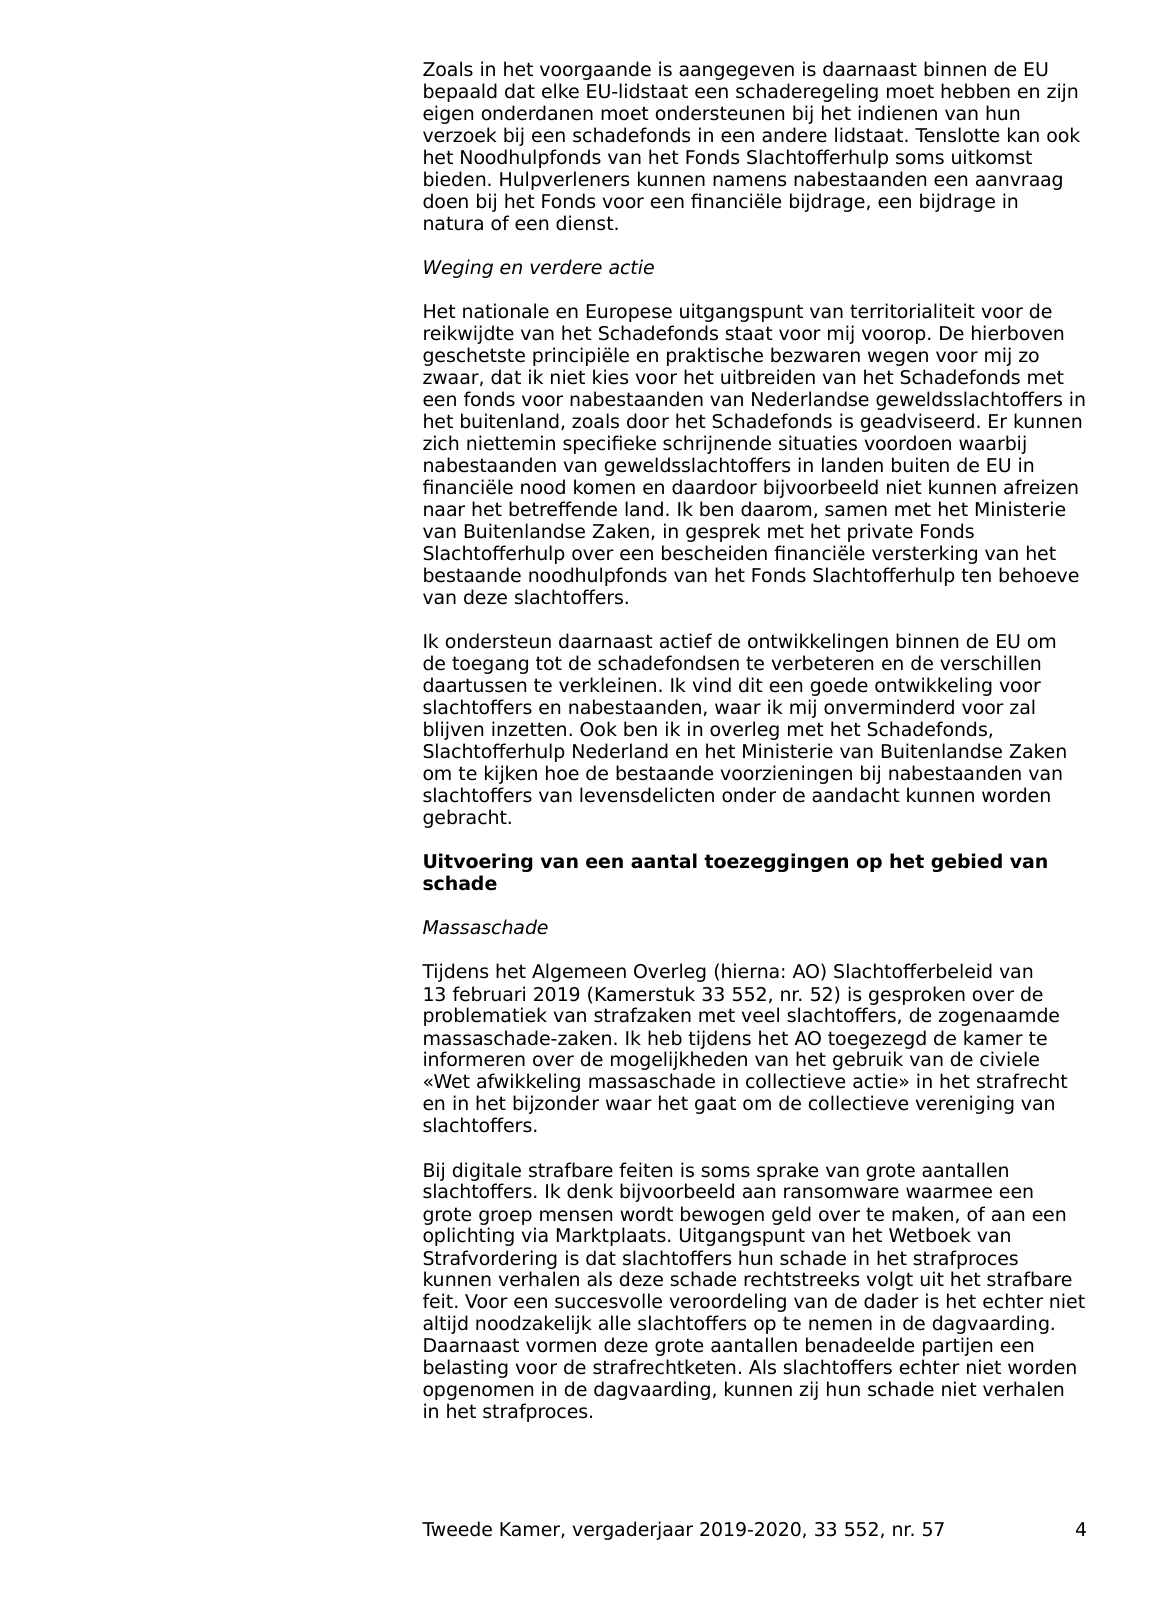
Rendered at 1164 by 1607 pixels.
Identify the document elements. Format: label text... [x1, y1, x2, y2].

text Bij digitale strafbare feiten is soms sprake van grote aantallen slachtoffers. Ik denk bijvoorbeeld aan ransomware waarmee een grote groep mensen wordt bewogen geld over te maken, of aan een oplichting via Marktplaats. Uitgangspunt van het Wetboek van Strafvordering is dat slachtoffers hun schade in het strafproces kunnen verhalen als deze schade rechtstreeks volgt uit het strafbare feit. Voor een succesvolle veroordeling van de dader is het echter niet altijd noodzakelijk alle slachtoffers op te nemen in de dagvaarding. Daarnaast vormen deze grote aantallen benadeelde partijen een belasting voor de strafrechtketen. Als slachtoffers echter niet worden opgenomen in de dagvaarding, kunnen zij hun schade niet verhalen in het strafproces. [422, 1159, 1087, 1423]
text Tijdens het Algemeen Overleg (hierna: AO) Slachtofferbeleid van 13 februari 2019 (Kamerstuk 33 552, nr. 52) is gesproken over de problematiek van strafzaken met veel slachtoffers, de zogenaamde massaschade-zaken. Ik heb tijdens het AO toegezegd de kamer te informeren over de mogelijkheden van het gebruik van de civiele «Wet afwikkeling massaschade in collectieve actie» in het strafrecht en in het bijzonder waar het gaat om de collectieve vereniging van slachtoffers. [422, 961, 1087, 1137]
subtitle Uitvoering van een aantal toezeggingen op het gebied van schade [422, 851, 1087, 895]
text Het nationale en Europese uitgangspunt van territorialiteit voor de reikwijdte van het Schadefonds staat voor mij voorop. De hierboven geschetste principiële en praktische bezwaren wegen voor mij zo zwaar, dat ik niet kies voor het uitbreiden van het Schadefonds met een fonds voor nabestaanden van Nederlandse geweldsslachtoffers in het buitenland, zoals door het Schadefonds is geadviseerd. Er kunnen zich niettemin specifieke schrijnende situaties voordoen waarbij nabestaanden van geweldsslachtoffers in landen buiten de EU in financiële nood komen en daardoor bijvoorbeeld niet kunnen afreizen naar het betreffende land. Ik ben daarom, samen met het Ministerie van Buitenlandse Zaken, in gesprek met het private Fonds Slachtofferhulp over een bescheiden financiële versterking van het bestaande noodhulpfonds van het Fonds Slachtofferhulp ten behoeve van deze slachtoffers. [422, 301, 1087, 609]
text Ik ondersteun daarnaast actief de ontwikkelingen binnen de EU om de toegang tot de schadefondsen te verbeteren en de verschillen daartussen te verkleinen. Ik vind dit een goede ontwikkeling voor slachtoffers en nabestaanden, waar ik mij onverminderd voor zal blijven inzetten. Ook ben ik in overleg met het Schadefonds, Slachtofferhulp Nederland en het Ministerie van Buitenlandse Zaken om te kijken hoe de bestaande voorzieningen bij nabestaanden van slachtoffers van levensdelicten onder de aandacht kunnen worden gebracht. [422, 631, 1087, 829]
text Zoals in het voorgaande is aangegeven is daarnaast binnen de EU bepaald dat elke EU-lidstaat een schaderegeling moet hebben en zijn eigen onderdanen moet ondersteunen bij het indienen van hun verzoek bij een schadefonds in een andere lidstaat. Tenslotte kan ook het Noodhulpfonds van het Fonds Slachtofferhulp soms uitkomst bieden. Hulpverleners kunnen namens nabestaanden een aanvraag doen bij het Fonds voor een financiële bijdrage, een bijdrage in natura of een dienst. [422, 59, 1087, 235]
subtitle Massaschade [422, 917, 1087, 939]
subtitle Weging en verdere actie [422, 257, 1087, 279]
